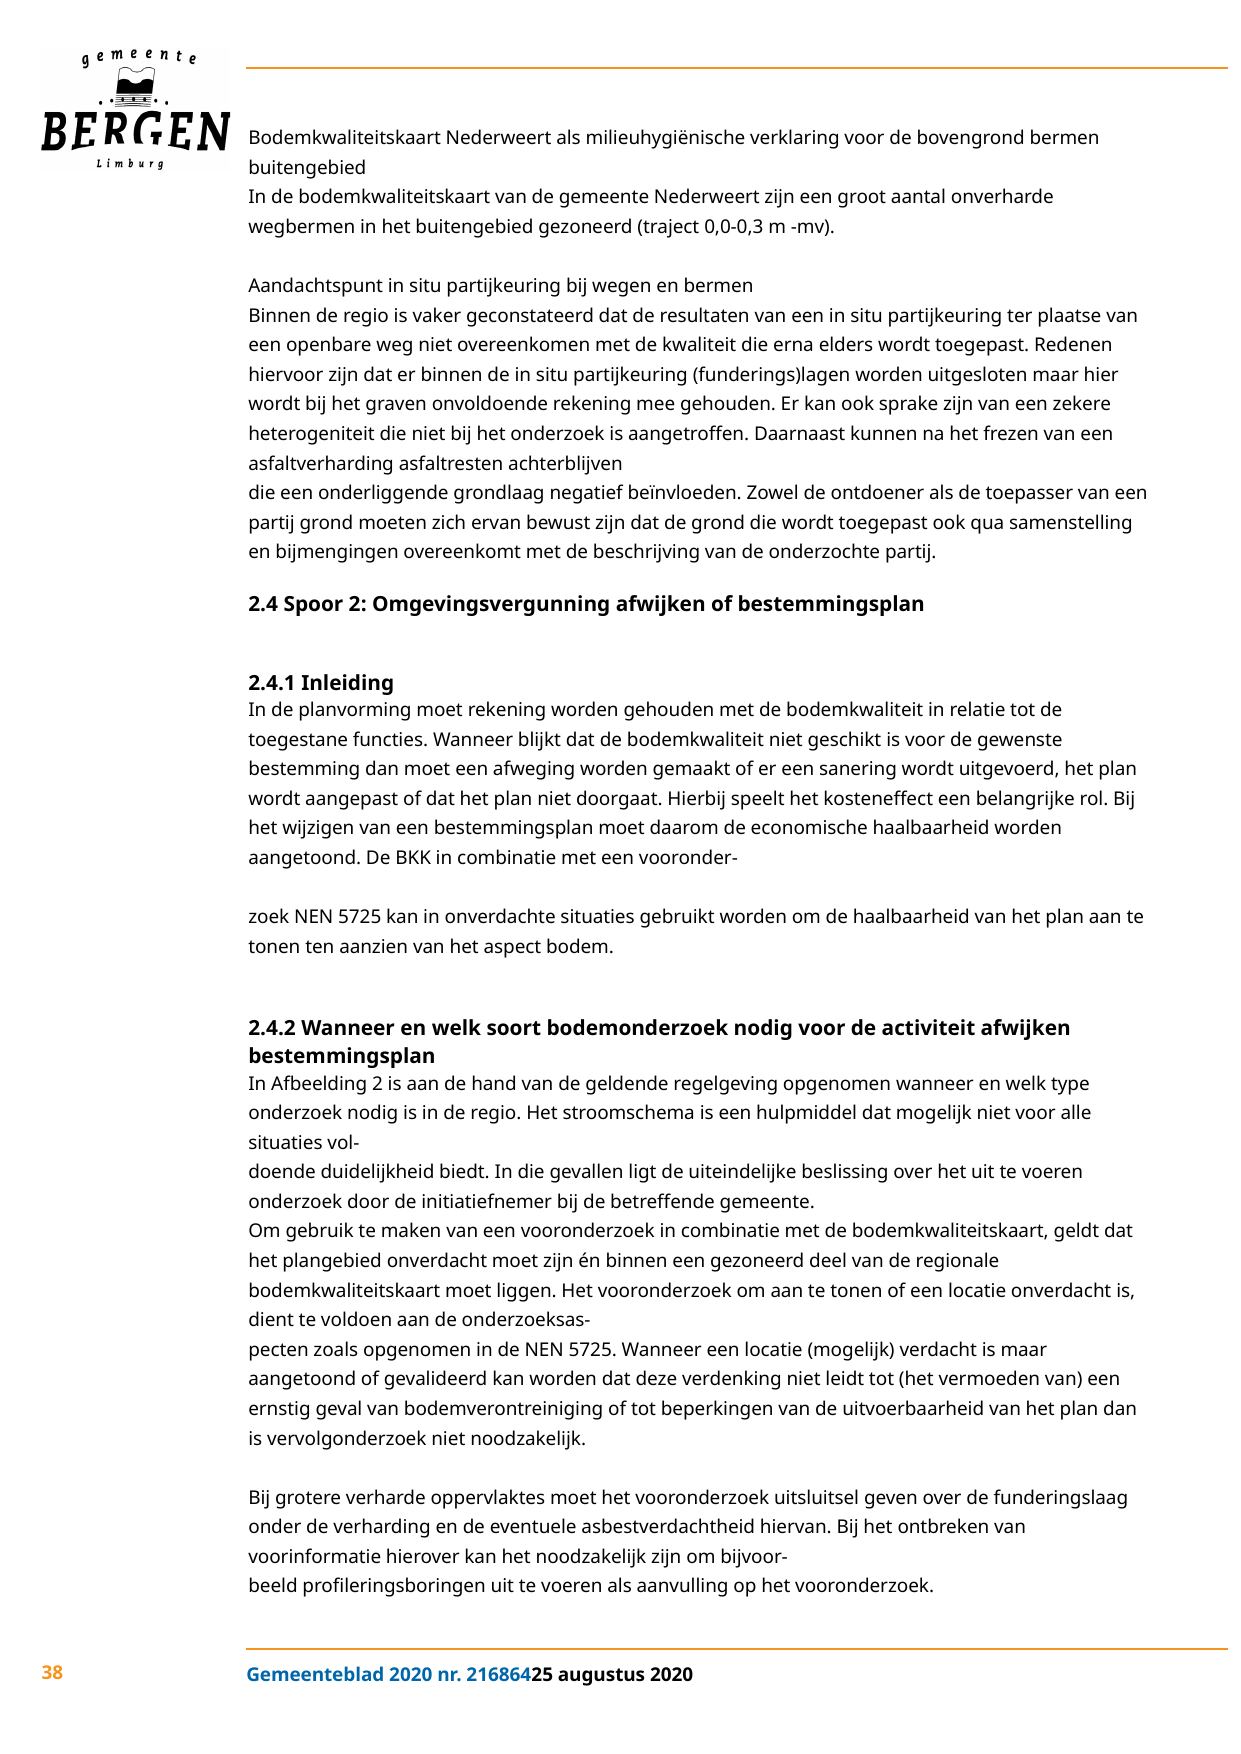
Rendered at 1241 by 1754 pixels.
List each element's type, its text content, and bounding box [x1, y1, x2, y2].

text zoek NEN 5725 kan in onverdachte situaties gebruikt worden om de haalbaarheid van het plan aan te tonen ten aanzien van het aspect bodem. [248, 903, 1152, 959]
text In Afbeelding 2 is aan de hand van de geldende regelgeving opgenomen wanneer en welk type onderzoek nodig is in de regio. Het stroomschema is een hulpmiddel dat mogelijk niet voor alle situaties vol- [248, 1070, 1152, 1155]
text Om gebruik te maken van een vooronderzoek in combinatie met de bodemkwaliteitskaart, geldt dat het plangebied onverdacht moet zijn én binnen een gezoneerd deel van de regionale bodemkwaliteitskaart moet liggen. Het vooronderzoek om aan te tonen of een locatie onverdacht is, dient te voldoen aan de onderzoeksas- [248, 1218, 1152, 1332]
text 2.4 Spoor 2: Omgevingsvergunning afwijken of bestemmingsplan [248, 589, 1152, 617]
text doende duidelijkheid biedt. In die gevallen ligt de uiteindelijke beslissing over het uit te voeren onderzoek door de initiatiefnemer bij de betreffende gemeente. [248, 1158, 1152, 1214]
text Binnen de regio is vaker geconstateerd dat de resultaten van een in situ partijkeuring ter plaatse van een openbare weg niet overeenkomen met de kwaliteit die erna elders wordt toegepast. Redenen hiervoor zijn dat er binnen de in situ partijkeuring (funderings)lagen worden uitgesloten maar hier wordt bij het graven onvoldoende rekening mee gehouden. Er kan ook sprake zijn van een zekere heterogeniteit die niet bij het onderzoek is aangetroffen. Daarnaast kunnen na het frezen van een asfaltverharding asfaltresten achterblijven [248, 302, 1152, 476]
text 2.4.2 Wanneer en welk soort bodemonderzoek nodig voor de activiteit afwijken bestemmingsplan [248, 1013, 1152, 1070]
text pecten zoals opgenomen in de NEN 5725. Wanneer een locatie (mogelijk) verdacht is maar aangetoond of gevalideerd kan worden dat deze verdenking niet leidt tot (het vermoeden van) een ernstig geval van bodemverontreiniging of tot beperkingen van de uitvoerbaarheid van het plan dan is vervolgonderzoek niet noodzakelijk. [248, 1336, 1152, 1451]
text die een onderliggende grondlaag negatief beïnvloeden. Zowel de ontdoener als de toepasser van een partij grond moeten zich ervan bewust zijn dat de grond die wordt toegepast ook qua samenstelling en bijmengingen overeenkomt met de beschrijving van de onderzochte partij. [248, 479, 1152, 564]
text In de bodemkwaliteitskaart van de gemeente Nederweert zijn een groot aantal onverharde wegbermen in het buitengebied gezoneerd (traject 0,0-0,3 m -mv). [248, 183, 1152, 239]
text Bodemkwaliteitskaart Nederweert als milieuhygiënische verklaring voor de bovengrond bermen buitengebied [248, 124, 1152, 180]
text Aandachtspunt in situ partijkeuring bij wegen en bermen [248, 272, 1152, 298]
text 2.4.1 Inleiding [248, 668, 1152, 696]
text In de planvorming moet rekening worden gehouden met de bodemkwaliteit in relatie tot de toegestane functies. Wanneer blijkt dat de bodemkwaliteit niet geschikt is voor de gewenste bestemming dan moet een afweging worden gemaakt of er een sanering wordt uitgevoerd, het plan wordt aangepast of dat het plan niet doorgaat. Hierbij speelt het kosteneffect een belangrijke rol. Bij het wijzigen van een bestemmingsplan moet daarom de economische haalbaarheid worden aangetoond. De BKK in combinatie met een vooronder- [248, 696, 1152, 870]
text Bij grotere verharde oppervlaktes moet het vooronderzoek uitsluitsel geven over de funderingslaag onder de verharding en de eventuele asbestverdachtheid hiervan. Bij het ontbreken van voorinformatie hierover kan het noodzakelijk zijn om bijvoor- [248, 1484, 1152, 1569]
text beeld profileringsboringen uit te voeren als aanvulling op het vooronderzoek. [248, 1573, 1152, 1598]
picture [41, 47, 231, 172]
